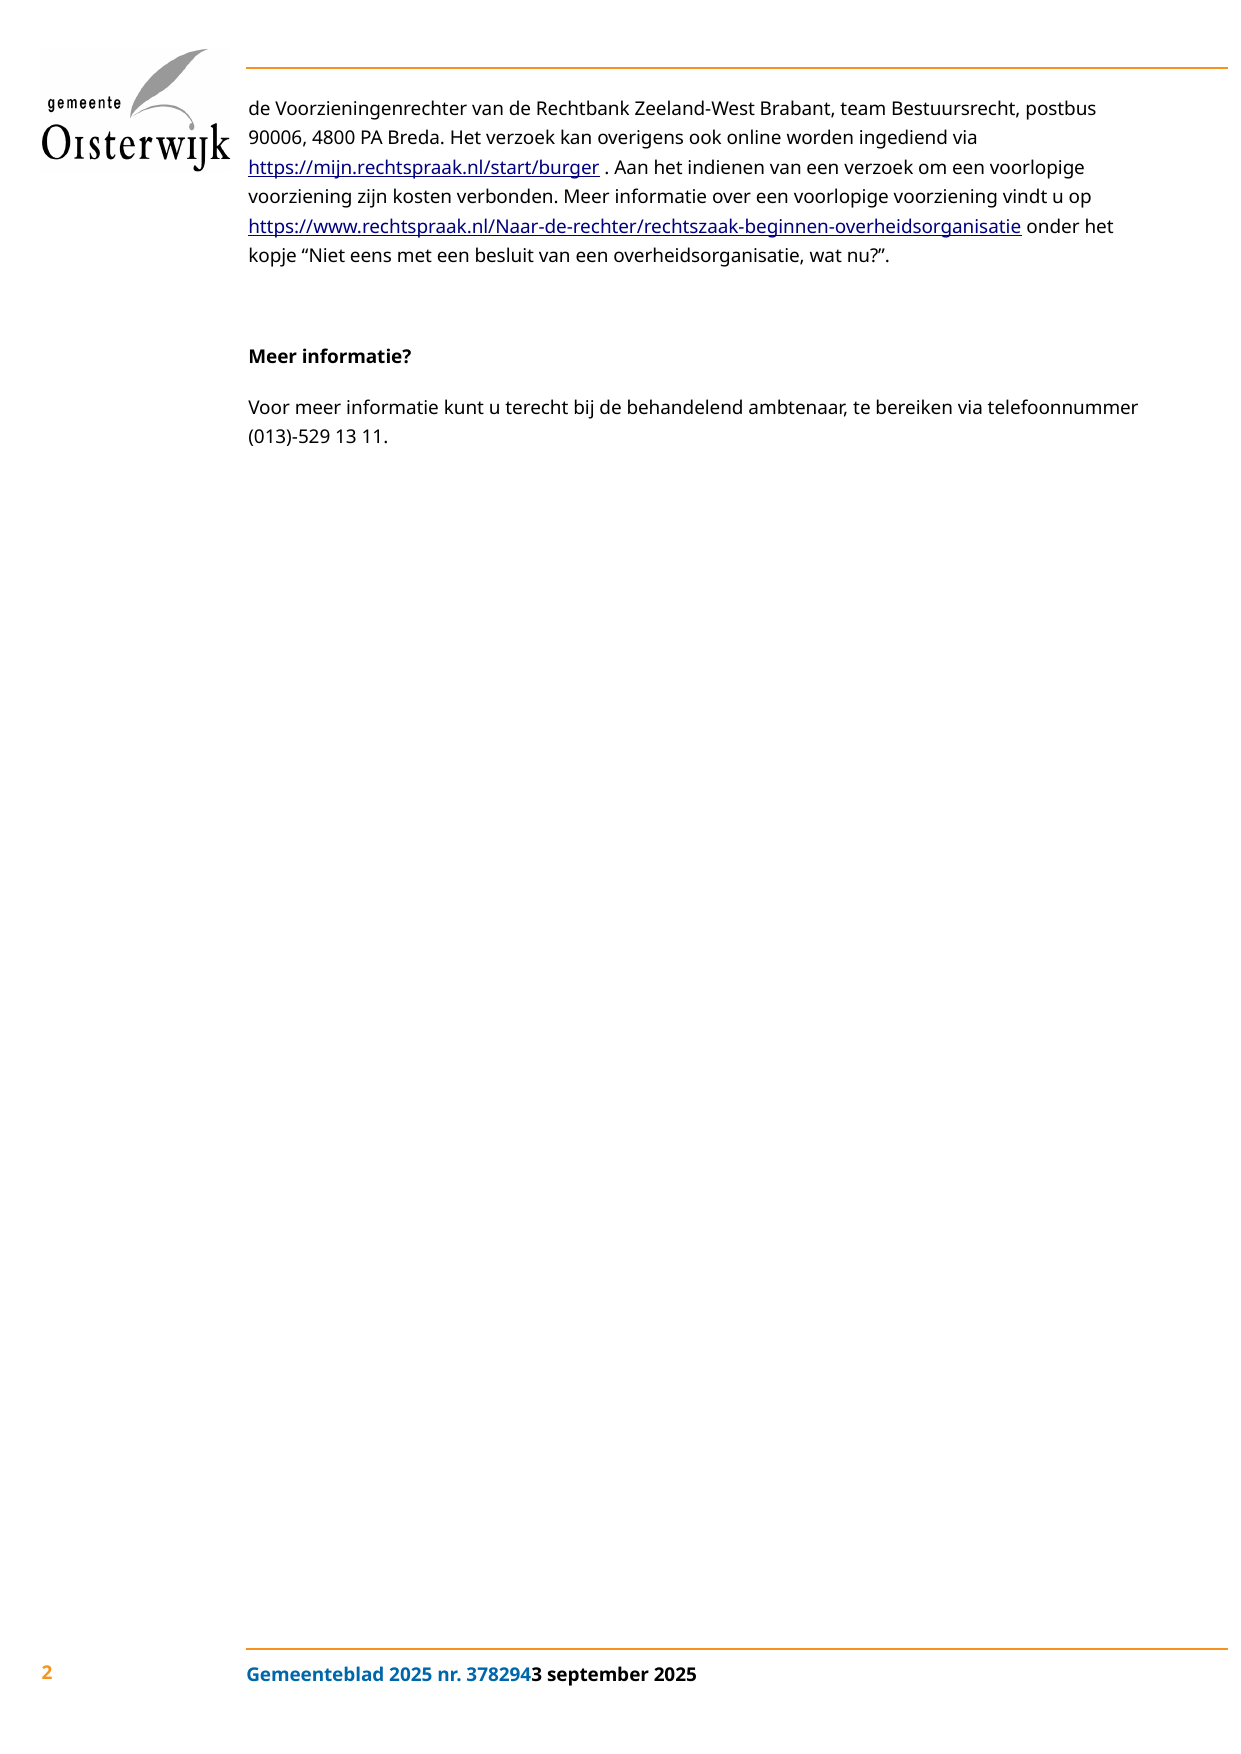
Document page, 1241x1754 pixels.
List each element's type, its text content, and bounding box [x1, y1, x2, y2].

text Voor meer informatie kunt u terecht bij de behandelend ambtenaar, te bereiken via telefoonnummer (013)-529 13 11. [248, 394, 1152, 449]
text de Voorzieningenrechter van de Rechtbank Zeeland-West Brabant, team Bestuursrecht, postbus 90006, 4800 PA Breda. Het verzoek kan overigens ook online worden ingediend via https://mijn.rechtspraak.nl/start/burger . Aan het indienen van een verzoek om een voorlopige voorziening zijn kosten verbonden. Meer informatie over een voorlopige voorziening vindt u op https://www.rechtspraak.nl/Naar-de-rechter/rechtszaak-beginnen-overheidsorganisatie onder het kopje “Niet eens met een besluit van een overheidsorganisatie, wat nu?”. [248, 95, 1152, 268]
text Meer informatie? [248, 343, 1152, 369]
picture [41, 47, 231, 172]
